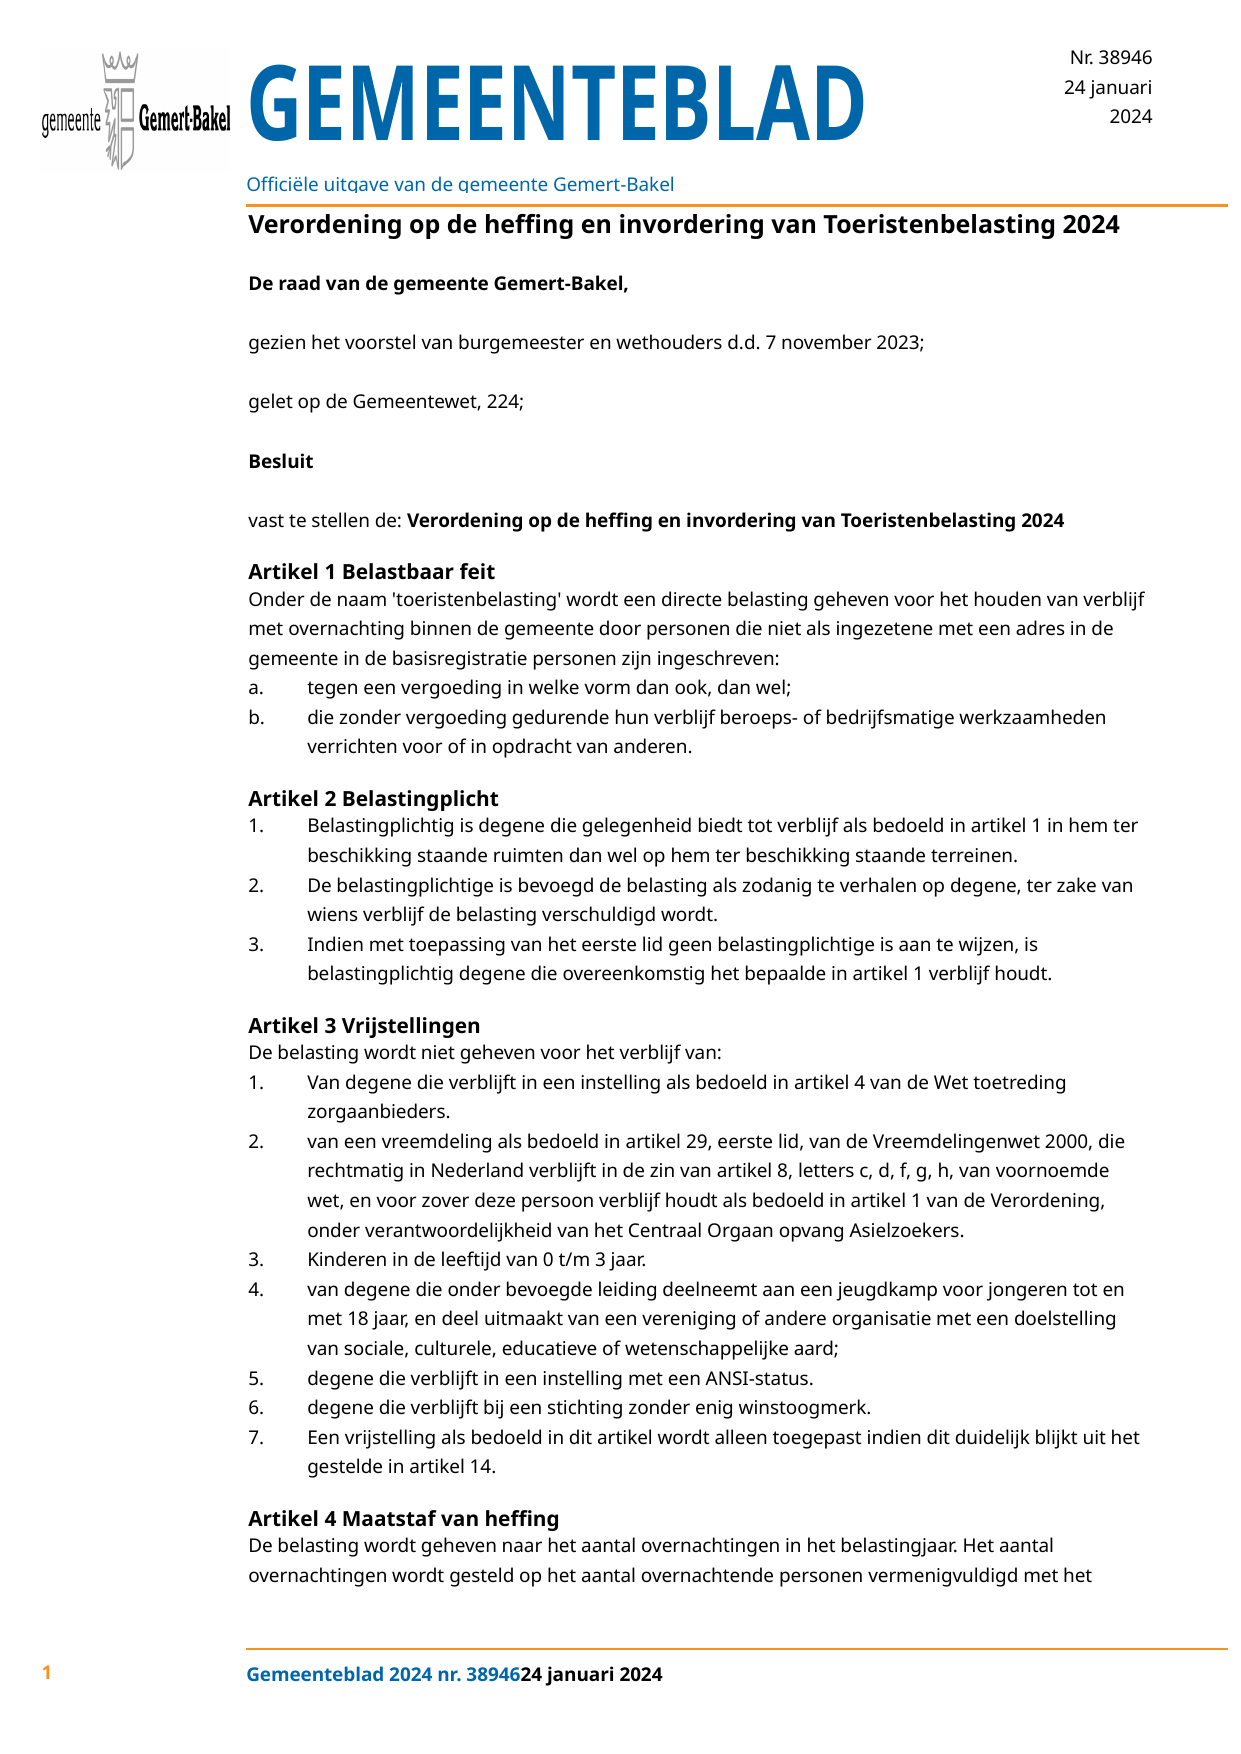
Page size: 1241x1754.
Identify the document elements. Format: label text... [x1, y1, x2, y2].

text Onder de naam 'toeristenbelasting' wordt een directe belasting geheven voor het houden van verblijf met overnachting binnen de gemeente door personen die niet als ingezetene met een adres in de gemeente in de basisregistratie personen zijn ingeschreven: [248, 586, 1152, 671]
list Van degene die verblijft in een instelling als bedoeld in artikel 4 van de Wet toetreding zorgaanbieders. [248, 1069, 1152, 1124]
list degene die verblijft in een instelling met een ANSI-status. [248, 1365, 1152, 1391]
list Indien met toepassing van het eerste lid geen belastingplichtige is aan te wijzen, is belastingplichtig degene die overeenkomstig het bepaalde in artikel 1 verblijf houdt. [248, 931, 1152, 986]
text Verordening op de heffing en invordering van Toeristenbelasting 2024 [248, 207, 1152, 241]
text De belasting wordt niet geheven voor het verblijf van: [248, 1039, 1152, 1065]
text Besluit [248, 448, 1152, 473]
text gezien het voorstel van burgemeester en wethouders d.d. 7 november 2023; [248, 329, 1152, 355]
list Belastingplichtig is degene die gelegenheid biedt tot verblijf als bedoeld in artikel 1 in hem ter beschikking staande ruimten dan wel op hem ter beschikking staande terreinen. [248, 813, 1152, 868]
text Artikel 3 Vrijstellingen [248, 1011, 1152, 1039]
text De belasting wordt geheven naar het aantal overnachtingen in het belastingjaar. Het aantal overnachtingen wordt gesteld op het aantal overnachtende personen vermenigvuldigd met het [248, 1532, 1152, 1588]
text vast te stellen de: Verordening op de heffing en invordering van Toeristenbelasting 2024 [248, 507, 1152, 533]
list tegen een vergoeding in welke vorm dan ook, dan wel; [248, 674, 1152, 700]
text Artikel 2 Belastingplicht [248, 784, 1152, 813]
list degene die verblijft bij een stichting zonder enig winstoogmerk. [248, 1394, 1152, 1420]
text De raad van de gemeente Gemert-Bakel, [248, 270, 1152, 296]
text Artikel 1 Belastbaar feit [248, 557, 1152, 586]
text gelet op de Gemeentewet, 224; [248, 389, 1152, 414]
list van degene die onder bevoegde leiding deelneemt aan een jeugdkamp voor jongeren tot en met 18 jaar, en deel uitmaakt van een vereniging of andere organisatie met een doelstelling van sociale, culturele, educatieve of wetenschappelijke aard; [248, 1276, 1152, 1361]
list De belastingplichtige is bevoegd de belasting als zodanig te verhalen op degene, ter zake van wiens verblijf de belasting verschuldigd wordt. [248, 872, 1152, 927]
picture [41, 47, 231, 172]
list die zonder vergoeding gedurende hun verblijf beroeps- of bedrijfsmatige werkzaamheden verrichten voor of in opdracht van anderen. [248, 704, 1152, 759]
list van een vreemdeling als bedoeld in artikel 29, eerste lid, van de Vreemdelingenwet 2000, die rechtmatig in Nederland verblijft in de zin van artikel 8, letters c, d, f, g, h, van voornoemde wet, en voor zover deze persoon verblijf houdt als bedoeld in artikel 1 van de Verordening, onder verantwoordelijkheid van het Centraal Orgaan opvang Asielzoekers. [248, 1128, 1152, 1243]
text Artikel 4 Maatstaf van heffing [248, 1504, 1152, 1532]
list Kinderen in de leeftijd van 0 t/m 3 jaar. [248, 1246, 1152, 1272]
list Een vrijstelling als bedoeld in dit artikel wordt alleen toegepast indien dit duidelijk blijkt uit het gestelde in artikel 14. [248, 1424, 1152, 1479]
